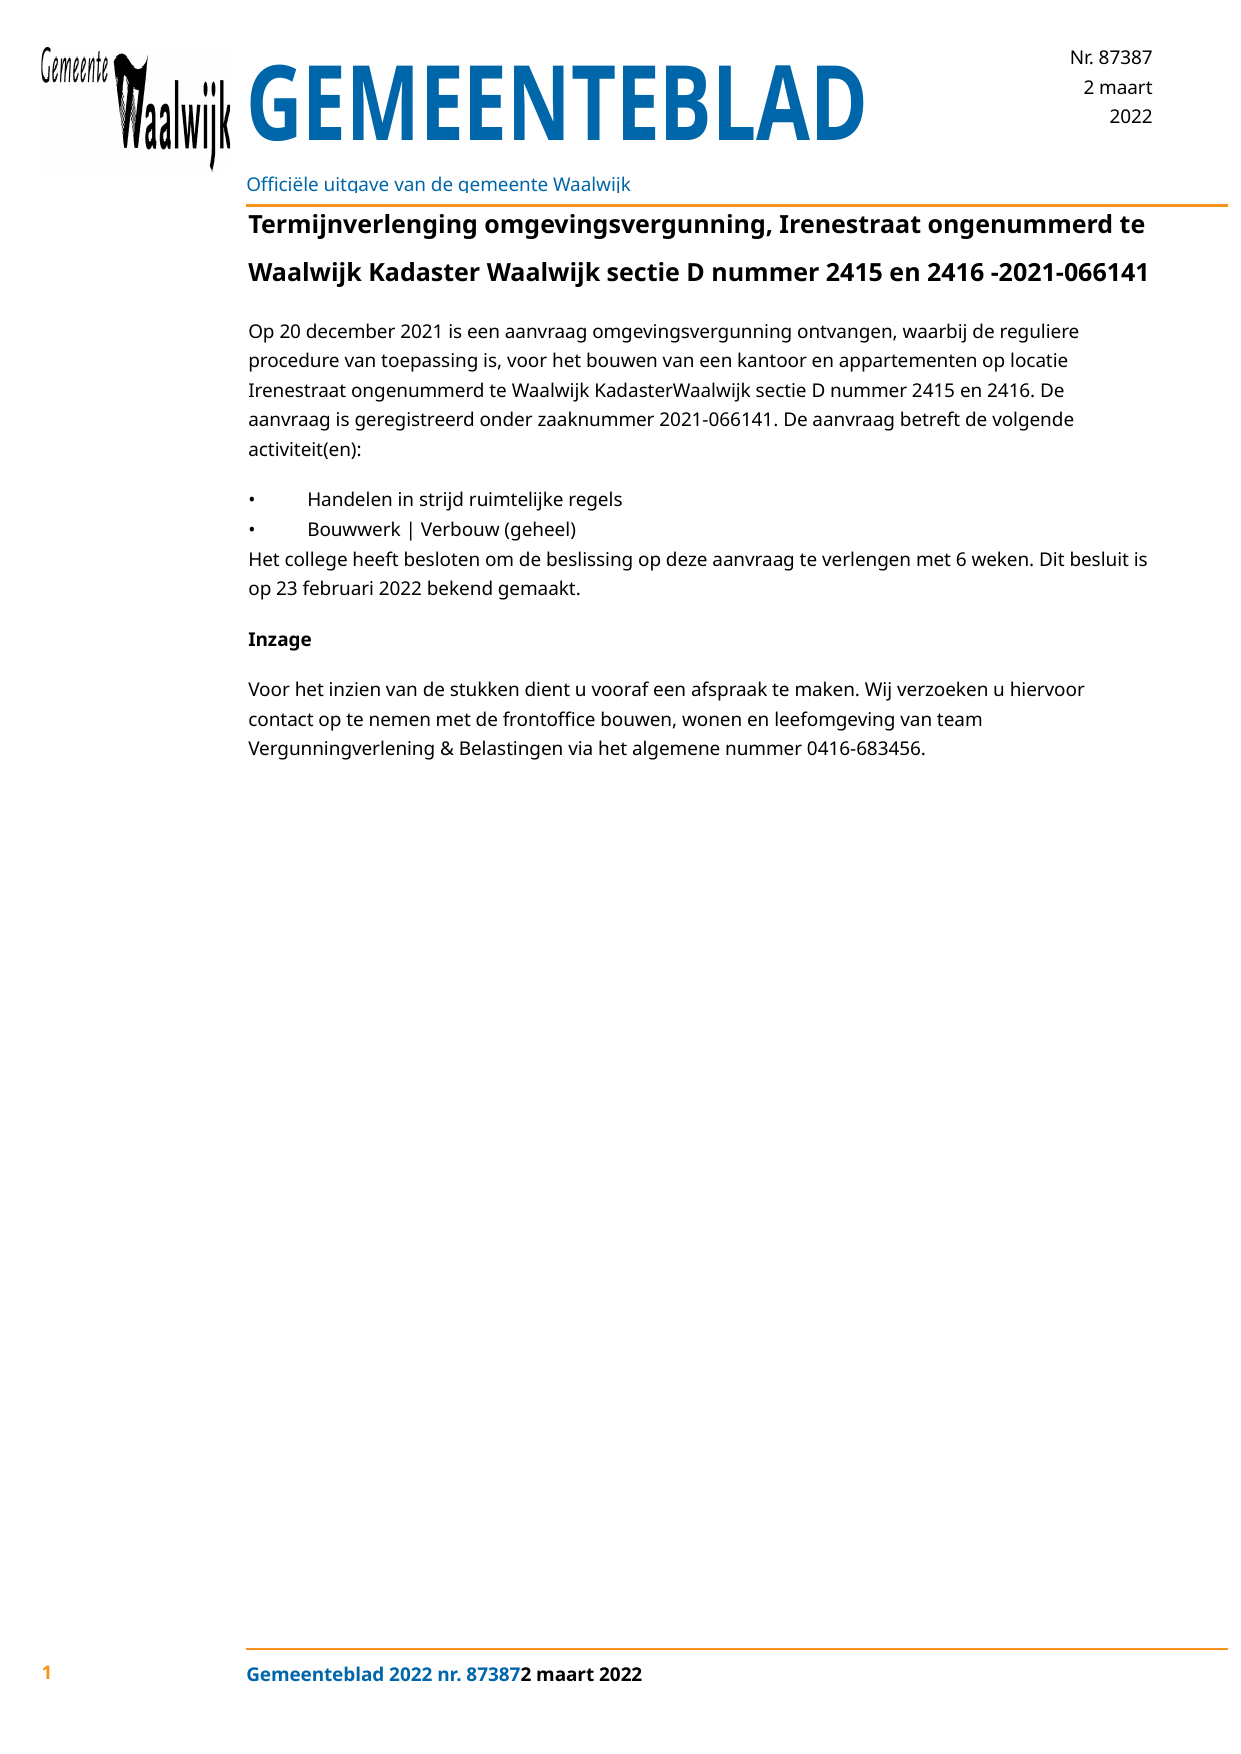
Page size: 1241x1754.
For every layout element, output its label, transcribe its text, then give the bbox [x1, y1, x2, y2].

picture [41, 47, 231, 172]
text Voor het inzien van de stukken dient u vooraf een afspraak te maken. Wij verzoeken u hiervoor contact op te nemen met de frontoffice bouwen, wonen en leefomgeving van team Vergunningverlening & Belastingen via het algemene nummer 0416-683456. [248, 676, 1152, 761]
text Het college heeft besloten om de beslissing op deze aanvraag te verlengen met 6 weken. Dit besluit is op 23 februari 2022 bekend gemaakt. [248, 546, 1152, 601]
text Inzage [248, 626, 1152, 652]
text Op 20 december 2021 is een aanvraag omgevingsvergunning ontvangen, waarbij de reguliere procedure van toepassing is, voor het bouwen van een kantoor en appartementen op locatie Irenestraat ongenummerd te Waalwijk KadasterWaalwijk sectie D nummer 2415 en 2416. De aanvraag is geregistreerd onder zaaknummer 2021-066141. De aanvraag betreft de volgende activiteit(en): [248, 318, 1152, 462]
list Handelen in strijd ruimtelijke regels [248, 487, 1152, 512]
text Termijnverlenging omgevingsvergunning, Irenestraat ongenummerd te Waalwijk Kadaster Waalwijk sectie D nummer 2415 en 2416 -2021-066141 [248, 207, 1152, 288]
list Bouwwerk | Verbouw (geheel) [248, 516, 1152, 542]
